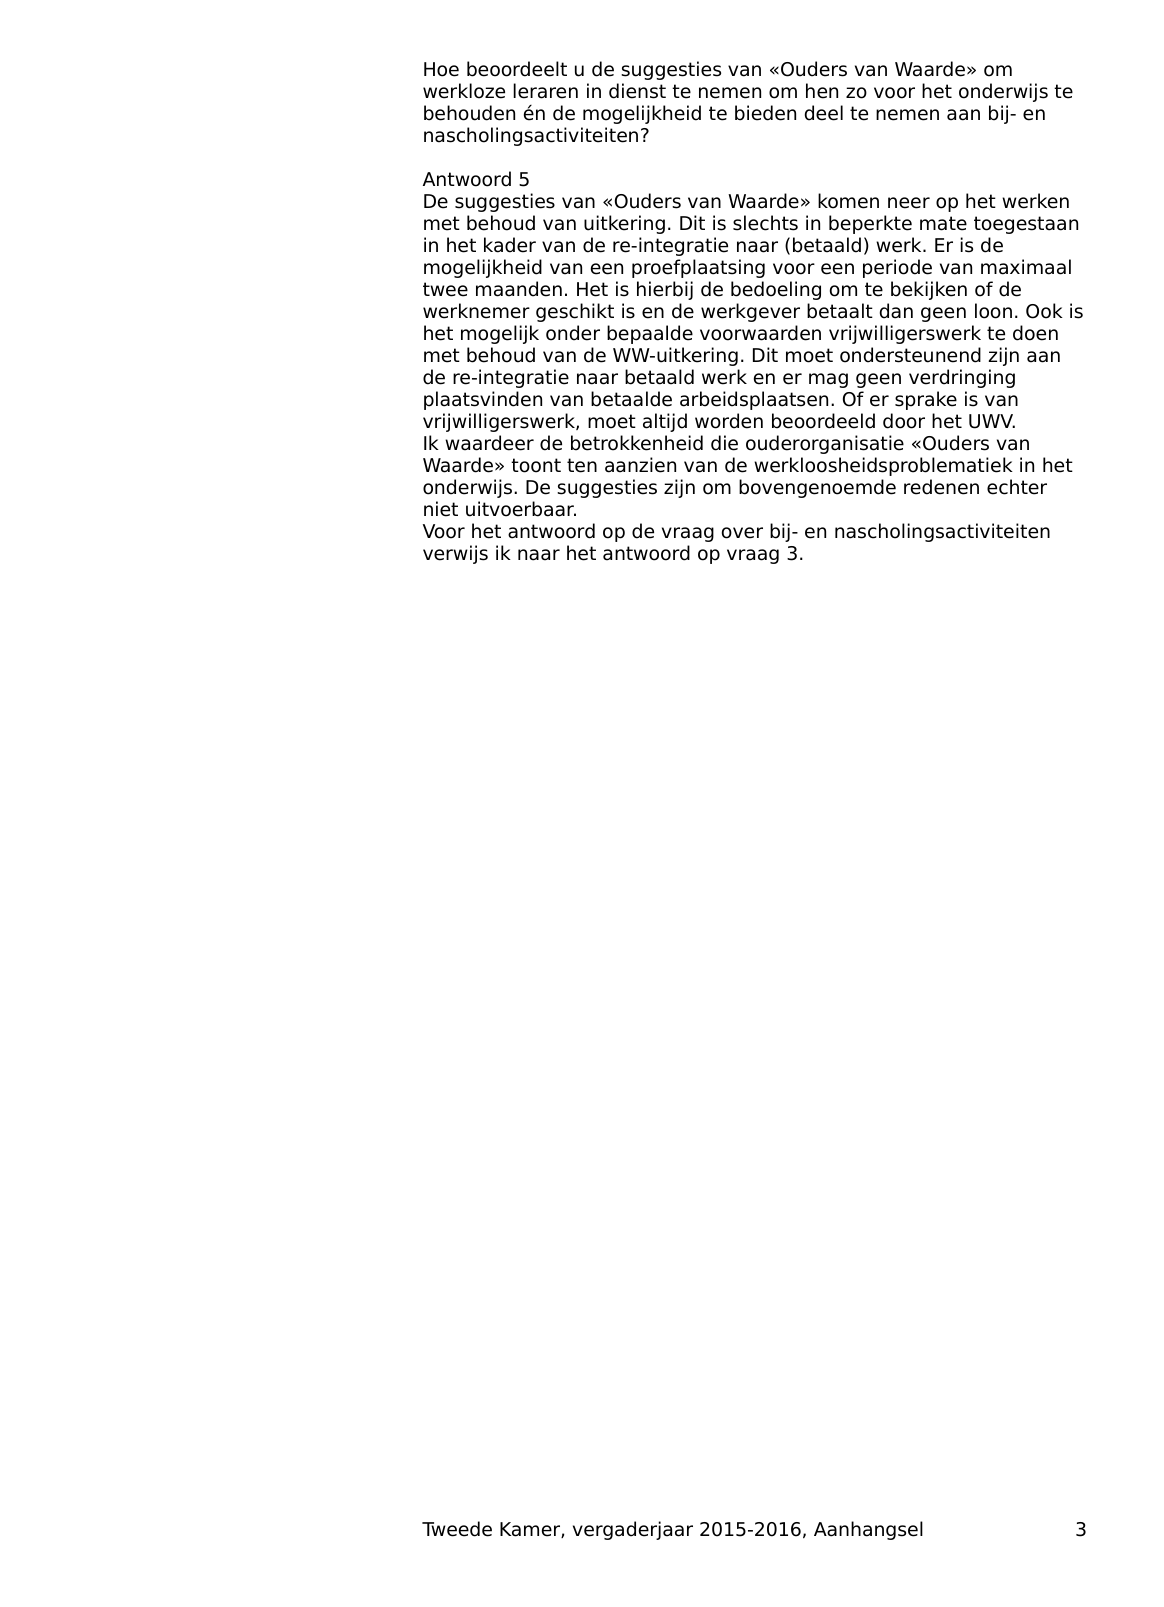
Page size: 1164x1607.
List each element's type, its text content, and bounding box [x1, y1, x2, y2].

text Voor het antwoord op de vraag over bij- en nascholingsactiviteiten verwijs ik naar het antwoord op vraag 3. [422, 521, 1087, 565]
text Ik waardeer de betrokkenheid die ouderorganisatie «Ouders van Waarde» toont ten aanzien van de werkloosheidsproblematiek in het onderwijs. De suggesties zijn om bovengenoemde redenen echter niet uitvoerbaar. [422, 433, 1087, 521]
text Hoe beoordeelt u de suggesties van «Ouders van Waarde» om werkloze leraren in dienst te nemen om hen zo voor het onderwijs te behouden én de mogelijkheid te bieden deel te nemen aan bij- en nascholingsactiviteiten? [422, 59, 1087, 147]
text De suggesties van «Ouders van Waarde» komen neer op het werken met behoud van uitkering. Dit is slechts in beperkte mate toegestaan in het kader van de re-integratie naar (betaald) werk. Er is de mogelijkheid van een proefplaatsing voor een periode van maximaal twee maanden. Het is hierbij de bedoeling om te bekijken of de werknemer geschikt is en de werkgever betaalt dan geen loon. Ook is het mogelijk onder bepaalde voorwaarden vrijwilligerswerk te doen met behoud van de WW-uitkering. Dit moet ondersteunend zijn aan de re-integratie naar betaald werk en er mag geen verdringing plaatsvinden van betaalde arbeidsplaatsen. Of er sprake is van vrijwilligerswerk, moet altijd worden beoordeeld door het UWV. [422, 191, 1087, 433]
text Antwoord 5 [422, 169, 1087, 191]
